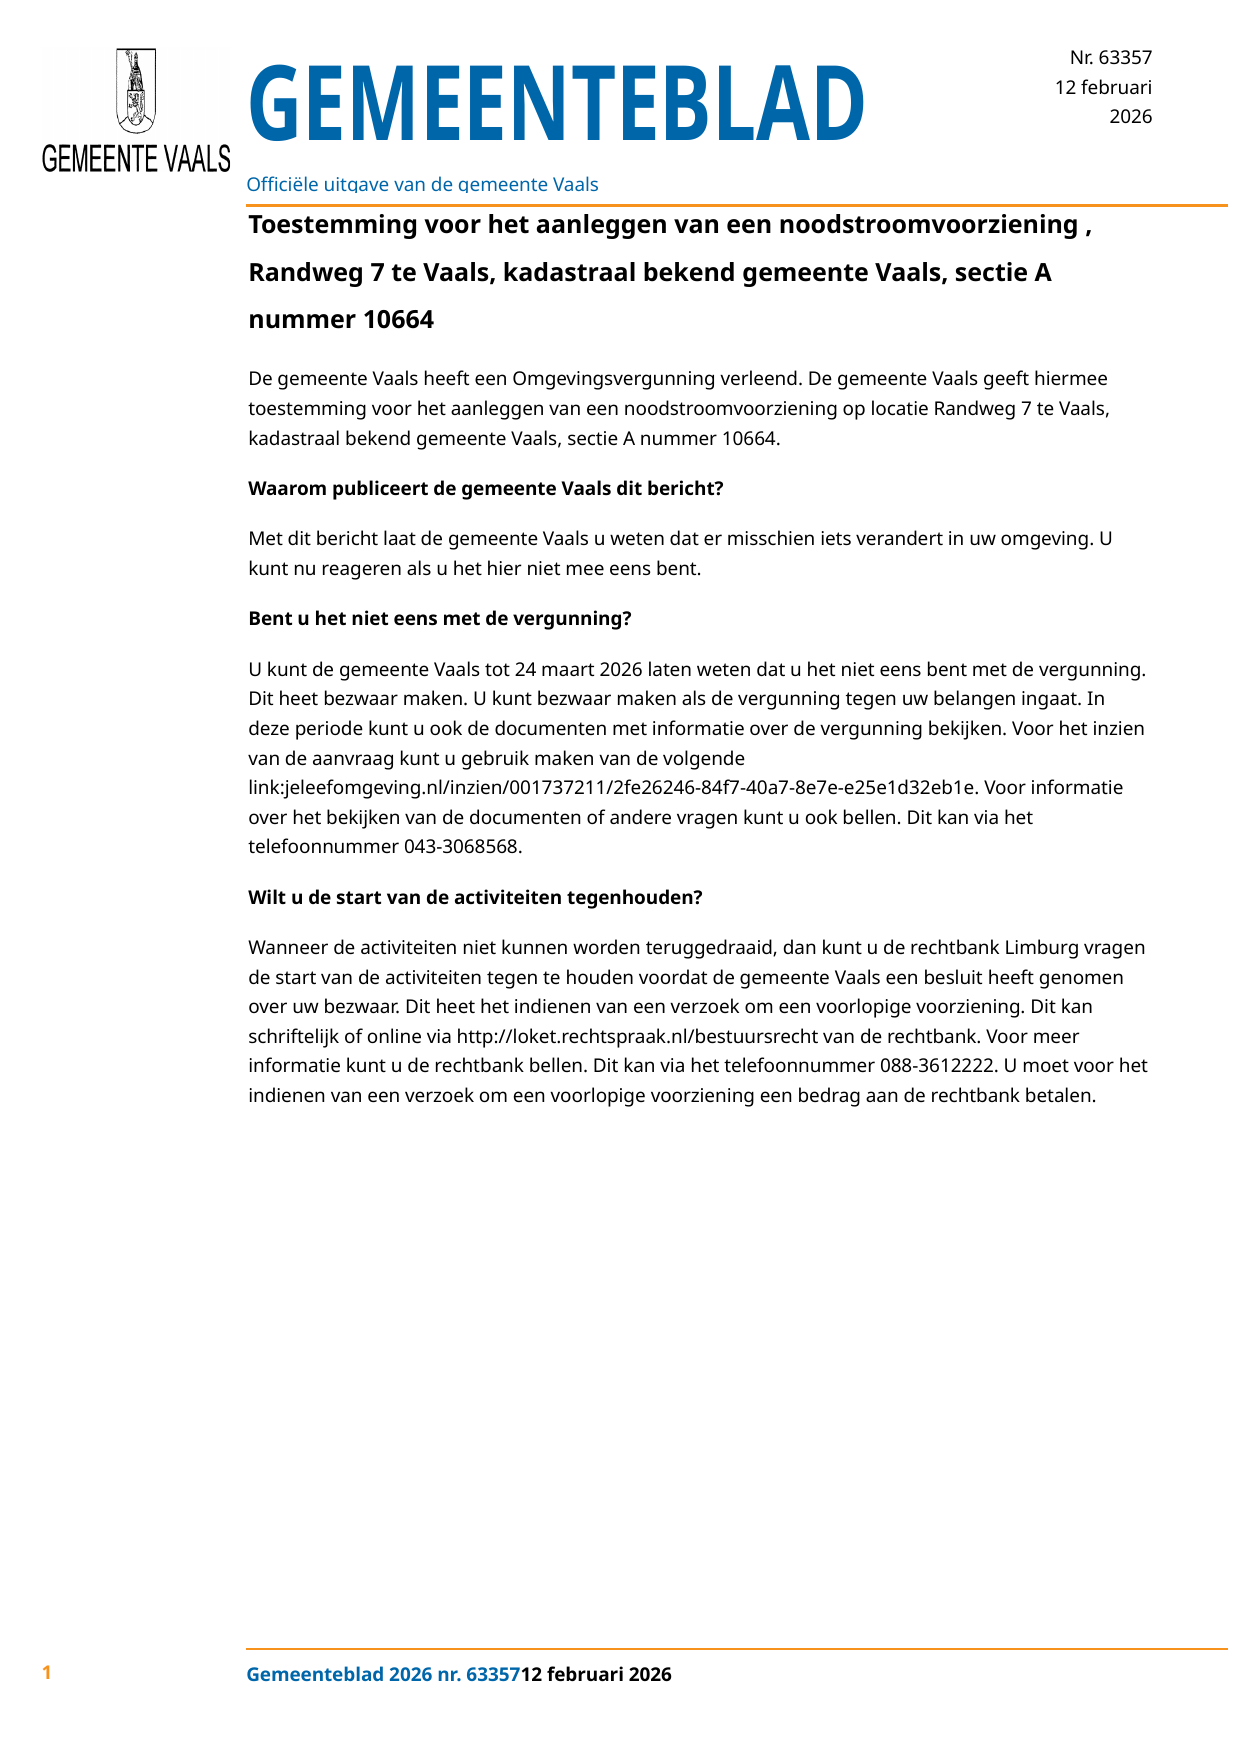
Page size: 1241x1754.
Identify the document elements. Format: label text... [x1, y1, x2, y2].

text U kunt de gemeente Vaals tot 24 maart 2026 laten weten dat u het niet eens bent met de vergunning. Dit heet bezwaar maken. U kunt bezwaar maken als de vergunning tegen uw belangen ingaat. In deze periode kunt u ook de documenten met informatie over de vergunning bekijken. Voor het inzien van de aanvraag kunt u gebruik maken van de volgende link:jeleefomgeving.nl/inzien/001737211/2fe26246-84f7-40a7-8e7e-e25e1d32eb1e. Voor informatie over het bekijken van de documenten of andere vragen kunt u ook bellen. Dit kan via het telefoonnummer 043-3068568. [248, 656, 1152, 859]
text Toestemming voor het aanleggen van een noodstroomvoorziening , Randweg 7 te Vaals, kadastraal bekend gemeente Vaals, sectie A nummer 10664 [248, 207, 1152, 336]
text De gemeente Vaals heeft een Omgevingsvergunning verleend. De gemeente Vaals geeft hiermee toestemming voor het aanleggen van een noodstroomvoorziening op locatie Randweg 7 te Vaals, kadastraal bekend gemeente Vaals, sectie A nummer 10664. [248, 366, 1152, 450]
picture [41, 47, 231, 172]
text Wilt u de start van de activiteiten tegenhouden? [248, 884, 1152, 909]
text Bent u het niet eens met de vergunning? [248, 606, 1152, 631]
text Met dit bericht laat de gemeente Vaals u weten dat er misschien iets verandert in uw omgeving. U kunt nu reageren als u het hier niet mee eens bent. [248, 526, 1152, 581]
text Wanneer de activiteiten niet kunnen worden teruggedraaid, dan kunt u de rechtbank Limburg vragen de start van de activiteiten tegen te houden voordat de gemeente Vaals een besluit heeft genomen over uw bezwaar. Dit heet het indienen van een verzoek om een voorlopige voorziening. Dit kan schriftelijk of online via http://loket.rechtspraak.nl/bestuursrecht van de rechtbank. Voor meer informatie kunt u de rechtbank bellen. Dit kan via het telefoonnummer 088-3612222. U moet voor het indienen van een verzoek om een voorlopige voorziening een bedrag aan de rechtbank betalen. [248, 934, 1152, 1108]
text Waarom publiceert de gemeente Vaals dit bericht? [248, 475, 1152, 501]
